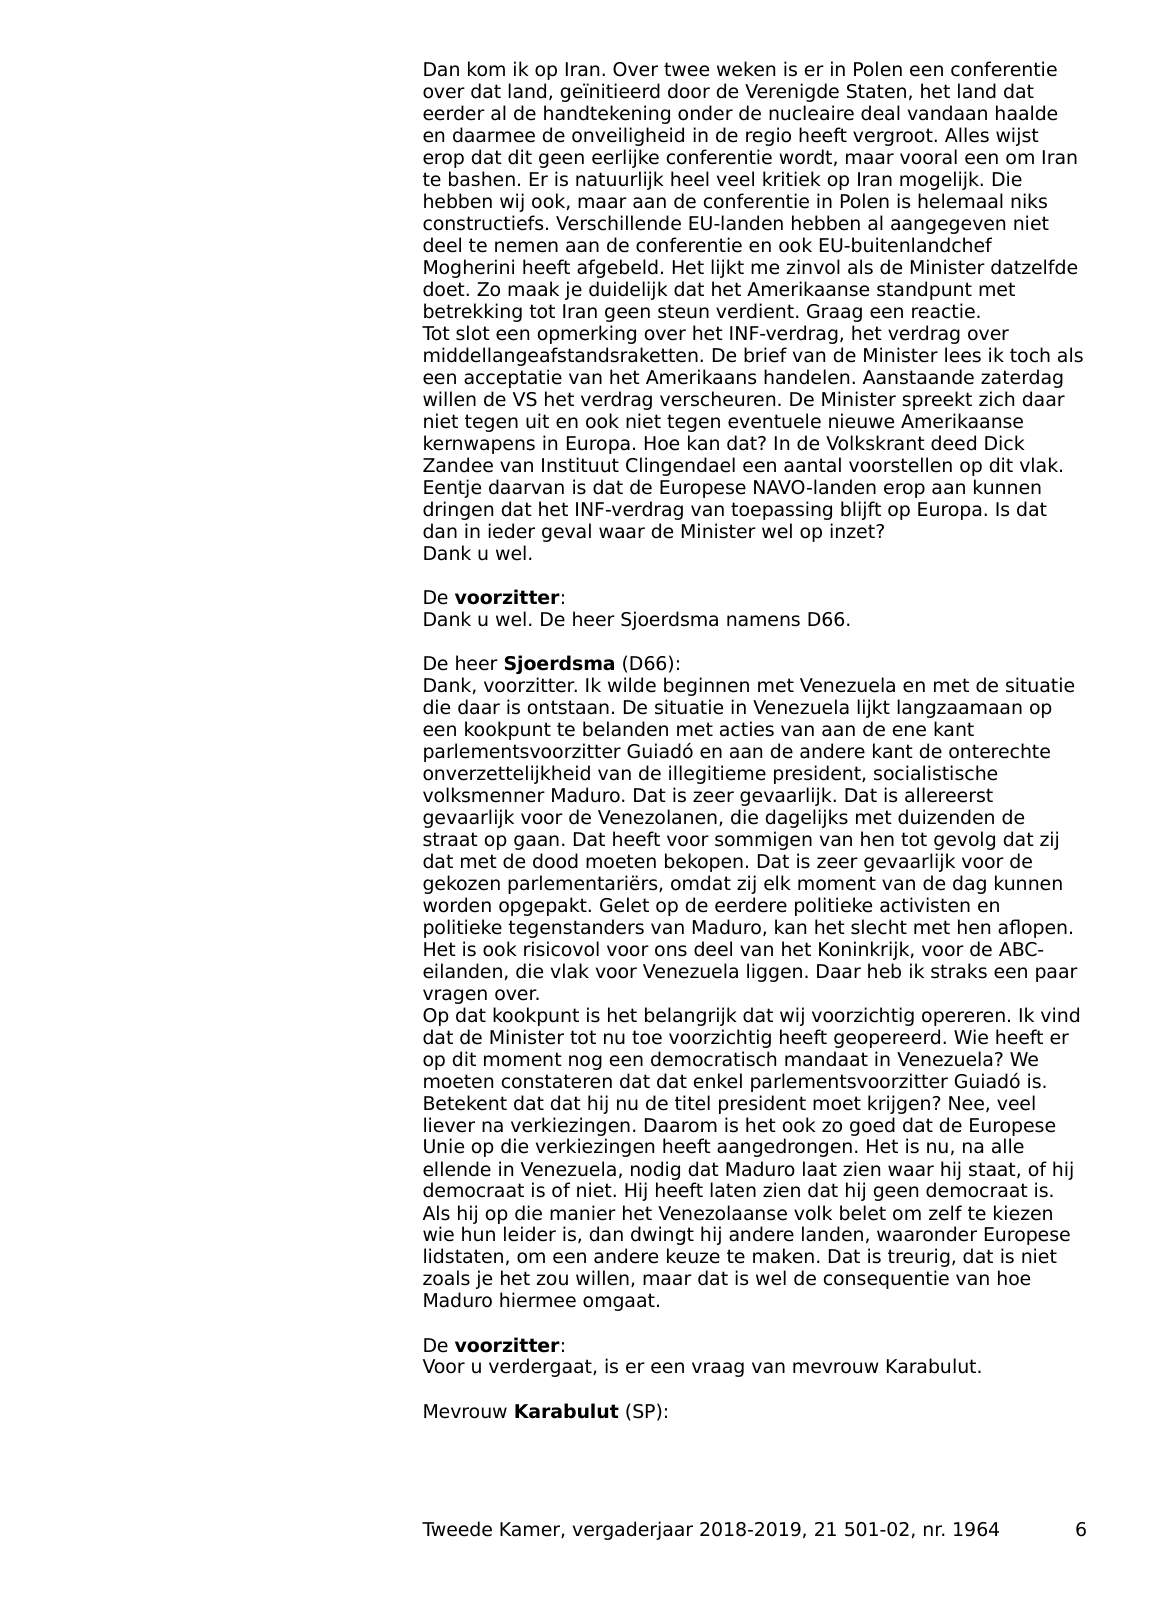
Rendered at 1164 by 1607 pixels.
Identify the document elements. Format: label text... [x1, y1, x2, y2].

text De voorzitter: [422, 1334, 1087, 1356]
text De heer Sjoerdsma (D66): [422, 653, 1087, 675]
text Dank u wel. De heer Sjoerdsma namens D66. [422, 609, 1087, 631]
text Tot slot een opmerking over het INF-verdrag, het verdrag over middellangeafstandsraketten. De brief van de Minister lees ik toch als een acceptatie van het Amerikaans handelen. Aanstaande zaterdag willen de VS het verdrag verscheuren. De Minister spreekt zich daar niet tegen uit en ook niet tegen eventuele nieuwe Amerikaanse kernwapens in Europa. Hoe kan dat? In de Volkskrant deed Dick Zandee van Instituut Clingendael een aantal voorstellen op dit vlak. Eentje daarvan is dat de Europese NAVO-landen erop aan kunnen dringen dat het INF-verdrag van toepassing blijft op Europa. Is dat dan in ieder geval waar de Minister wel op inzet? [422, 323, 1087, 543]
text Mevrouw Karabulut (SP): [422, 1401, 1087, 1423]
text Dank, voorzitter. Ik wilde beginnen met Venezuela en met de situatie die daar is ontstaan. De situatie in Venezuela lijkt langzaamaan op een kookpunt te belanden met acties van aan de ene kant parlementsvoorzitter Guiadó en aan de andere kant de onterechte onverzettelijkheid van de illegitieme president, socialistische volksmenner Maduro. Dat is zeer gevaarlijk. Dat is allereerst gevaarlijk voor de Venezolanen, die dagelijks met duizenden de straat op gaan. Dat heeft voor sommigen van hen tot gevolg dat zij dat met de dood moeten bekopen. Dat is zeer gevaarlijk voor de gekozen parlementariërs, omdat zij elk moment van de dag kunnen worden opgepakt. Gelet op de eerdere politieke activisten en politieke tegenstanders van Maduro, kan het slecht met hen aflopen. Het is ook risicovol voor ons deel van het Koninkrijk, voor de ABC-eilanden, die vlak voor Venezuela liggen. Daar heb ik straks een paar vragen over. [422, 675, 1087, 1004]
text Voor u verdergaat, is er een vraag van mevrouw Karabulut. [422, 1356, 1087, 1378]
text Op dat kookpunt is het belangrijk dat wij voorzichtig opereren. Ik vind dat de Minister tot nu toe voorzichtig heeft geopereerd. Wie heeft er op dit moment nog een democratisch mandaat in Venezuela? We moeten constateren dat dat enkel parlementsvoorzitter Guiadó is. Betekent dat dat hij nu de titel president moet krijgen? Nee, veel liever na verkiezingen. Daarom is het ook zo goed dat de Europese Unie op die verkiezingen heeft aangedrongen. Het is nu, na alle ellende in Venezuela, nodig dat Maduro laat zien waar hij staat, of hij democraat is of niet. Hij heeft laten zien dat hij geen democraat is. Als hij op die manier het Venezolaanse volk belet om zelf te kiezen wie hun leider is, dan dwingt hij andere landen, waaronder Europese lidstaten, om een andere keuze te maken. Dat is treurig, dat is niet zoals je het zou willen, maar dat is wel de consequentie van hoe Maduro hiermee omgaat. [422, 1004, 1087, 1312]
text De voorzitter: [422, 587, 1087, 609]
text Dan kom ik op Iran. Over twee weken is er in Polen een conferentie over dat land, geïnitieerd door de Verenigde Staten, het land dat eerder al de handtekening onder de nucleaire deal vandaan haalde en daarmee de onveiligheid in de regio heeft vergroot. Alles wijst erop dat dit geen eerlijke conferentie wordt, maar vooral een om Iran te bashen. Er is natuurlijk heel veel kritiek op Iran mogelijk. Die hebben wij ook, maar aan de conferentie in Polen is helemaal niks constructiefs. Verschillende EU-landen hebben al aangegeven niet deel te nemen aan de conferentie en ook EU-buitenlandchef Mogherini heeft afgebeld. Het lijkt me zinvol als de Minister datzelfde doet. Zo maak je duidelijk dat het Amerikaanse standpunt met betrekking tot Iran geen steun verdient. Graag een reactie. [422, 59, 1087, 323]
text Dank u wel. [422, 543, 1087, 564]
